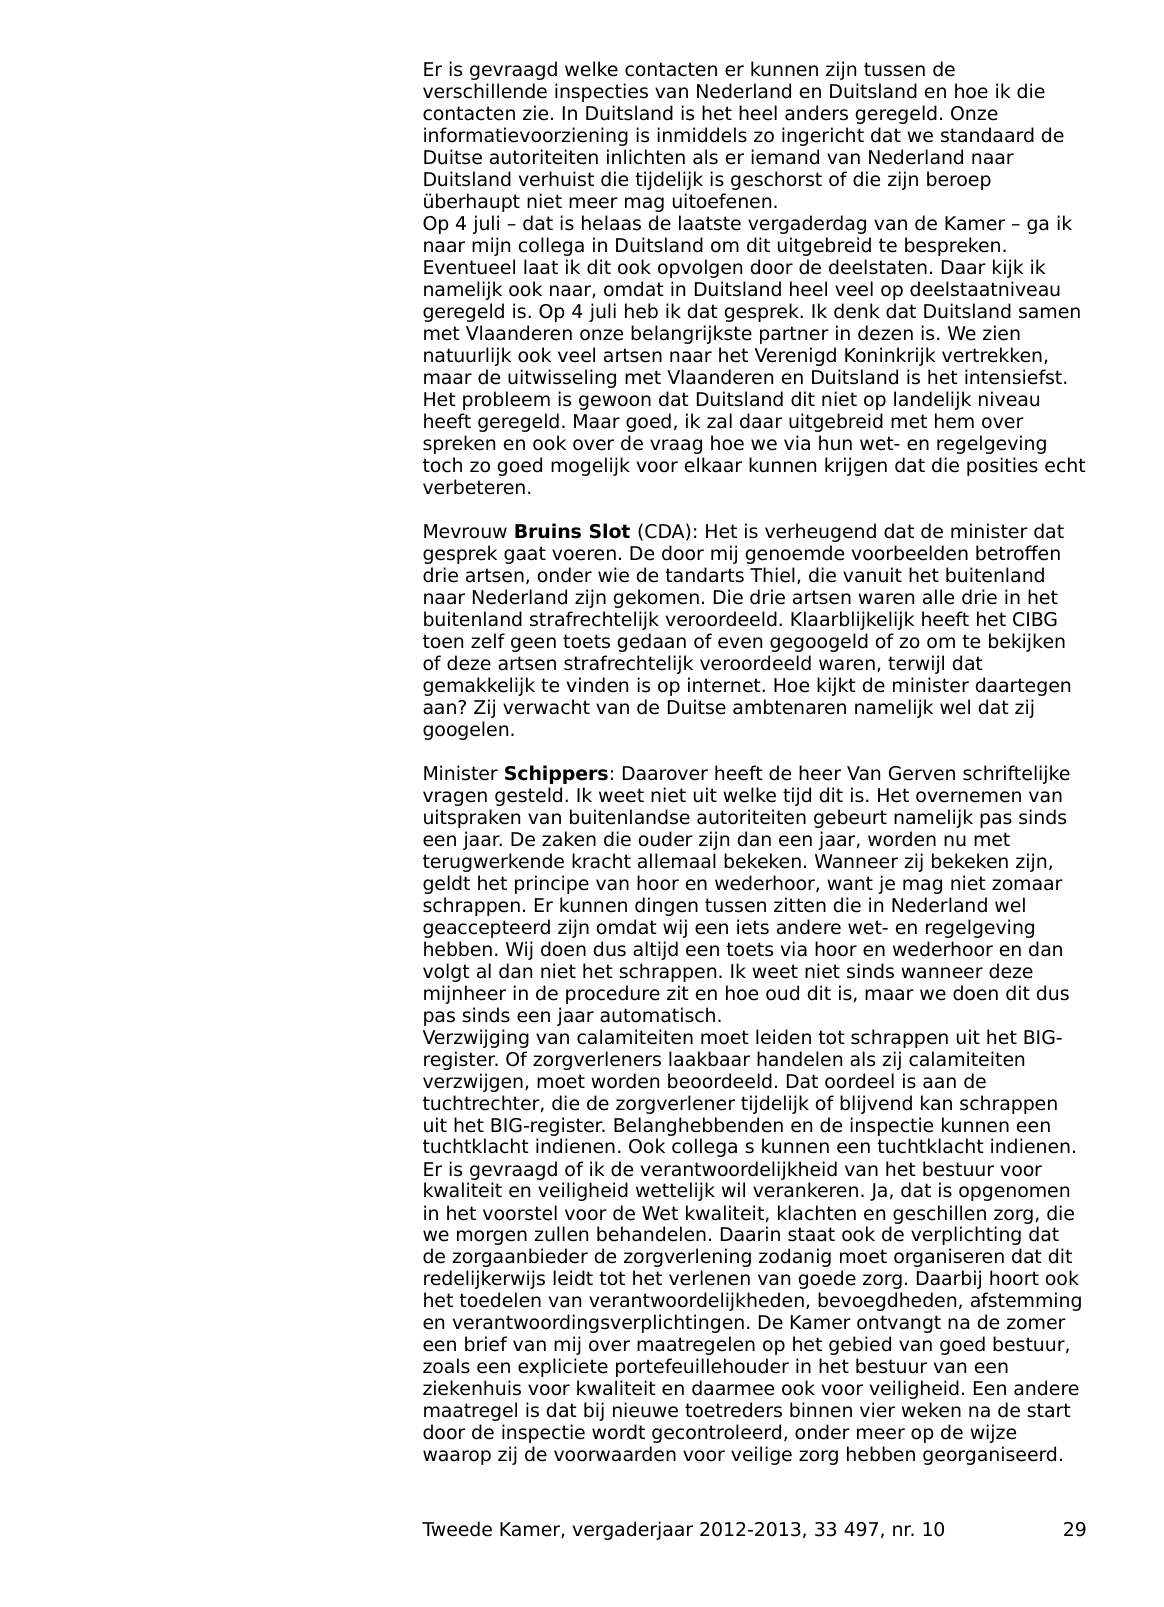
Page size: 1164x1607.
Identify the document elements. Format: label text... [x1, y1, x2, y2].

text Verzwijging van calamiteiten moet leiden tot schrappen uit het BIG-register. Of zorgverleners laakbaar handelen als zij calamiteiten verzwijgen, moet worden beoordeeld. Dat oordeel is aan de tuchtrechter, die de zorgverlener tijdelijk of blijvend kan schrappen uit het BIG-register. Belanghebbenden en de inspectie kunnen een tuchtklacht indienen. Ook collega s kunnen een tuchtklacht indienen. [422, 1027, 1087, 1158]
text Mevrouw Bruins Slot (CDA): Het is verheugend dat de minister dat gesprek gaat voeren. De door mij genoemde voorbeelden betroffen drie artsen, onder wie de tandarts Thiel, die vanuit het buitenland naar Nederland zijn gekomen. Die drie artsen waren alle drie in het buitenland strafrechtelijk veroordeeld. Klaarblijkelijk heeft het CIBG toen zelf geen toets gedaan of even gegoogeld of zo om te bekijken of deze artsen strafrechtelijk veroordeeld waren, terwijl dat gemakkelijk te vinden is op internet. Hoe kijkt de minister daartegen aan? Zij verwacht van de Duitse ambtenaren namelijk wel dat zij googelen. [422, 521, 1087, 741]
text Op 4 juli – dat is helaas de laatste vergaderdag van de Kamer – ga ik naar mijn collega in Duitsland om dit uitgebreid te bespreken. Eventueel laat ik dit ook opvolgen door de deelstaten. Daar kijk ik namelijk ook naar, omdat in Duitsland heel veel op deelstaatniveau geregeld is. Op 4 juli heb ik dat gesprek. Ik denk dat Duitsland samen met Vlaanderen onze belangrijkste partner in dezen is. We zien natuurlijk ook veel artsen naar het Verenigd Koninkrijk vertrekken, maar de uitwisseling met Vlaanderen en Duitsland is het intensiefst. Het probleem is gewoon dat Duitsland dit niet op landelijk niveau heeft geregeld. Maar goed, ik zal daar uitgebreid met hem over spreken en ook over de vraag hoe we via hun wet- en regelgeving toch zo goed mogelijk voor elkaar kunnen krijgen dat die posities echt verbeteren. [422, 213, 1087, 499]
text Er is gevraagd of ik de verantwoordelijkheid van het bestuur voor kwaliteit en veiligheid wettelijk wil verankeren. Ja, dat is opgenomen in het voorstel voor de Wet kwaliteit, klachten en geschillen zorg, die we morgen zullen behandelen. Daarin staat ook de verplichting dat de zorgaanbieder de zorgverlening zodanig moet organiseren dat dit redelijkerwijs leidt tot het verlenen van goede zorg. Daarbij hoort ook het toedelen van verantwoordelijkheden, bevoegdheden, afstemming en verantwoordingsverplichtingen. De Kamer ontvangt na de zomer een brief van mij over maatregelen op het gebied van goed bestuur, zoals een expliciete portefeuillehouder in het bestuur van een ziekenhuis voor kwaliteit en daarmee ook voor veiligheid. Een andere maatregel is dat bij nieuwe toetreders binnen vier weken na de start door de inspectie wordt gecontroleerd, onder meer op de wijze waarop zij de voorwaarden voor veilige zorg hebben georganiseerd. [422, 1158, 1087, 1466]
text Minister Schippers: Daarover heeft de heer Van Gerven schriftelijke vragen gesteld. Ik weet niet uit welke tijd dit is. Het overnemen van uitspraken van buitenlandse autoriteiten gebeurt namelijk pas sinds een jaar. De zaken die ouder zijn dan een jaar, worden nu met terugwerkende kracht allemaal bekeken. Wanneer zij bekeken zijn, geldt het principe van hoor en wederhoor, want je mag niet zomaar schrappen. Er kunnen dingen tussen zitten die in Nederland wel geaccepteerd zijn omdat wij een iets andere wet- en regelgeving hebben. Wij doen dus altijd een toets via hoor en wederhoor en dan volgt al dan niet het schrappen. Ik weet niet sinds wanneer deze mijnheer in de procedure zit en hoe oud dit is, maar we doen dit dus pas sinds een jaar automatisch. [422, 763, 1087, 1027]
text Er is gevraagd welke contacten er kunnen zijn tussen de verschillende inspecties van Nederland en Duitsland en hoe ik die contacten zie. In Duitsland is het heel anders geregeld. Onze informatievoorziening is inmiddels zo ingericht dat we standaard de Duitse autoriteiten inlichten als er iemand van Nederland naar Duitsland verhuist die tijdelijk is geschorst of die zijn beroep überhaupt niet meer mag uitoefenen. [422, 59, 1087, 213]
